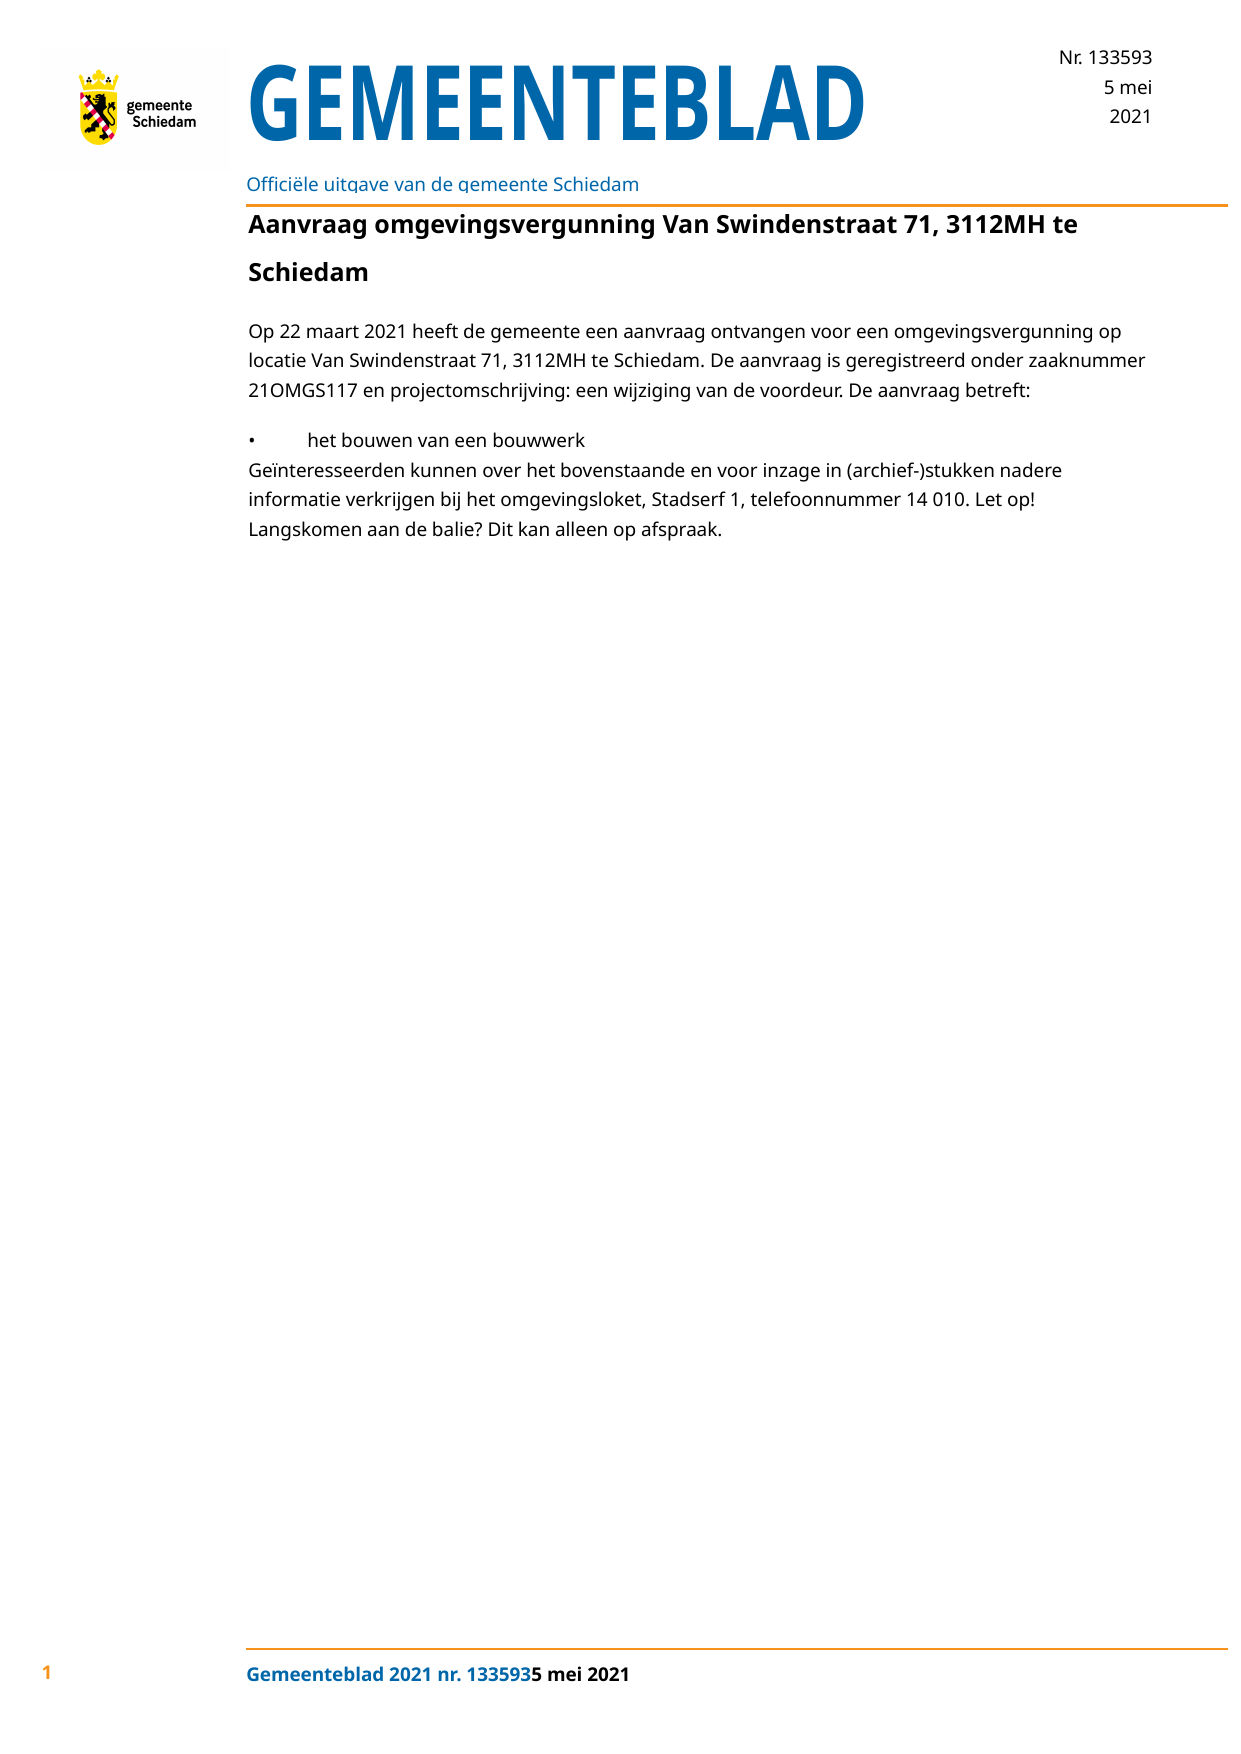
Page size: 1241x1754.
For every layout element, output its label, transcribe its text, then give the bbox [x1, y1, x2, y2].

picture [41, 47, 231, 172]
text Aanvraag omgevingsvergunning Van Swindenstraat 71, 3112MH te Schiedam [248, 207, 1152, 288]
text Geïnteresseerden kunnen over het bovenstaande en voor inzage in (archief-)stukken nadere informatie verkrijgen bij het omgevingsloket, Stadserf 1, telefoonnummer 14 010. Let op! Langskomen aan de balie? Dit kan alleen op afspraak. [248, 457, 1152, 542]
list het bouwen van een bouwwerk [248, 427, 1152, 453]
text Op 22 maart 2021 heeft de gemeente een aanvraag ontvangen voor een omgevingsvergunning op locatie Van Swindenstraat 71, 3112MH te Schiedam. De aanvraag is geregistreerd onder zaaknummer 21OMGS117 en projectomschrijving: een wijziging van de voordeur. De aanvraag betreft: [248, 318, 1152, 403]
